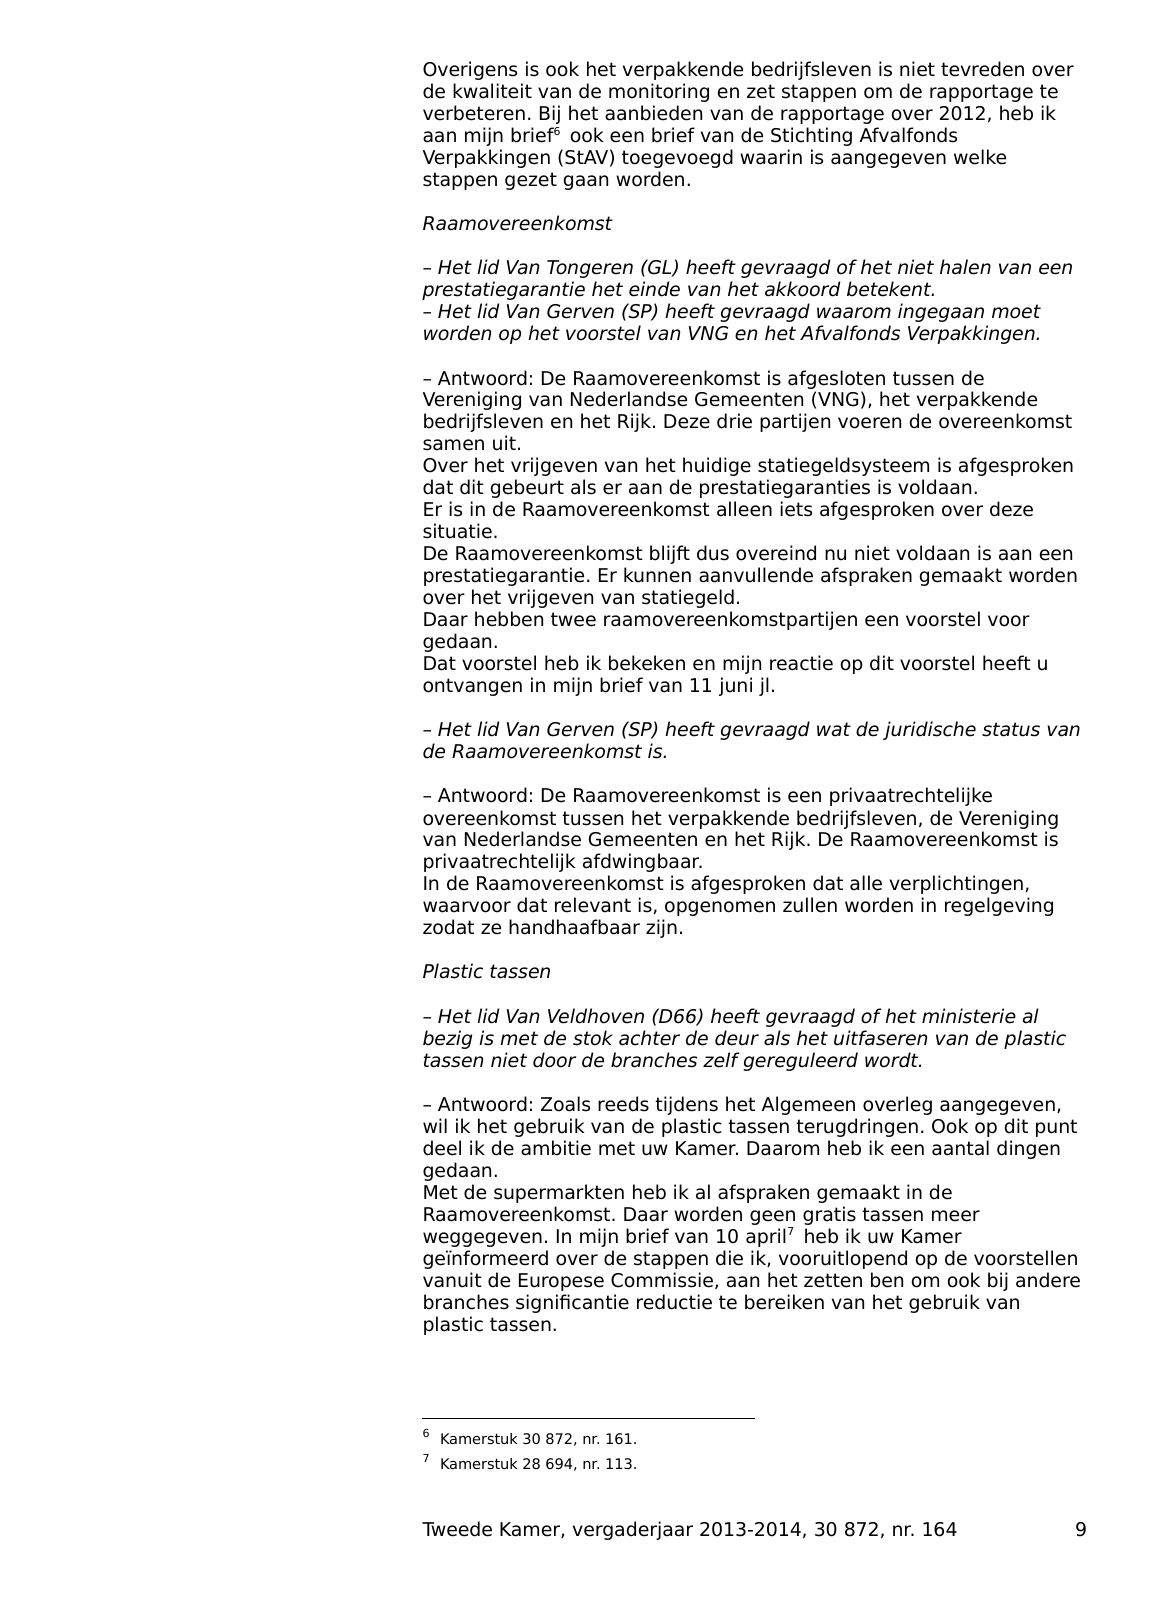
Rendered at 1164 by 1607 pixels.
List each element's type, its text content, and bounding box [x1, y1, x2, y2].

text Er is in de Raamovereenkomst alleen iets afgesproken over deze situatie. [422, 499, 1087, 543]
text De Raamovereenkomst blijft dus overeind nu niet voldaan is aan een prestatiegarantie. Er kunnen aanvullende afspraken gemaakt worden over het vrijgeven van statiegeld. [422, 543, 1087, 609]
text Dat voorstel heb ik bekeken en mijn reactie op dit voorstel heeft u ontvangen in mijn brief van 11 juni jl. [422, 653, 1087, 697]
subtitle Plastic tassen [422, 961, 1087, 983]
text Kamerstuk 28 694, nr. 113. [422, 1452, 1087, 1474]
text – Het lid Van Tongeren (GL) heeft gevraagd of het niet halen van een prestatiegarantie het einde van het akkoord betekent. [422, 257, 1087, 301]
subtitle Raamovereenkomst [422, 213, 1087, 235]
text – Het lid Van Gerven (SP) heeft gevraagd wat de juridische status van de Raamovereenkomst is. [422, 719, 1087, 763]
text Overigens is ook het verpakkende bedrijfsleven is niet tevreden over de kwaliteit van de monitoring en zet stappen om de rapportage te verbeteren. Bij het aanbieden van de rapportage over 2012, heb ik aan mijn brief ook een brief van de Stichting Afvalfonds Verpakkingen (StAV) toegevoegd waarin is aangegeven welke stappen gezet gaan worden. [422, 59, 1087, 191]
text Over het vrijgeven van het huidige statiegeldsysteem is afgesproken dat dit gebeurt als er aan de prestatiegaranties is voldaan. [422, 455, 1087, 499]
text Met de supermarkten heb ik al afspraken gemaakt in de Raamovereenkomst. Daar worden geen gratis tassen meer weggegeven. In mijn brief van 10 april heb ik uw Kamer geïnformeerd over de stappen die ik, vooruitlopend op de voorstellen vanuit de Europese Commissie, aan het zetten ben om ook bij andere branches significantie reductie te bereiken van het gebruik van plastic tassen. [422, 1182, 1087, 1336]
text – Antwoord: De Raamovereenkomst is een privaatrechtelijke overeenkomst tussen het verpakkende bedrijfsleven, de Vereniging van Nederlandse Gemeenten en het Rijk. De Raamovereenkomst is privaatrechtelijk afdwingbaar. [422, 785, 1087, 873]
text – Antwoord: De Raamovereenkomst is afgesloten tussen de Vereniging van Nederlandse Gemeenten (VNG), het verpakkende bedrijfsleven en het Rijk. Deze drie partijen voeren de overeenkomst samen uit. [422, 367, 1087, 455]
text – Het lid Van Gerven (SP) heeft gevraagd waarom ingegaan moet worden op het voorstel van VNG en het Afvalfonds Verpakkingen. [422, 301, 1087, 345]
text – Het lid Van Veldhoven (D66) heeft gevraagd of het ministerie al bezig is met de stok achter de deur als het uitfaseren van de plastic tassen niet door de branches zelf gereguleerd wordt. [422, 1006, 1087, 1072]
text In de Raamovereenkomst is afgesproken dat alle verplichtingen, waarvoor dat relevant is, opgenomen zullen worden in regelgeving zodat ze handhaafbaar zijn. [422, 873, 1087, 939]
text Daar hebben twee raamovereenkomstpartijen een voorstel voor gedaan. [422, 609, 1087, 653]
text – Antwoord: Zoals reeds tijdens het Algemeen overleg aangegeven, wil ik het gebruik van de plastic tassen terugdringen. Ook op dit punt deel ik de ambitie met uw Kamer. Daarom heb ik een aantal dingen gedaan. [422, 1094, 1087, 1182]
text Kamerstuk 30 872, nr. 161. [422, 1427, 1087, 1449]
